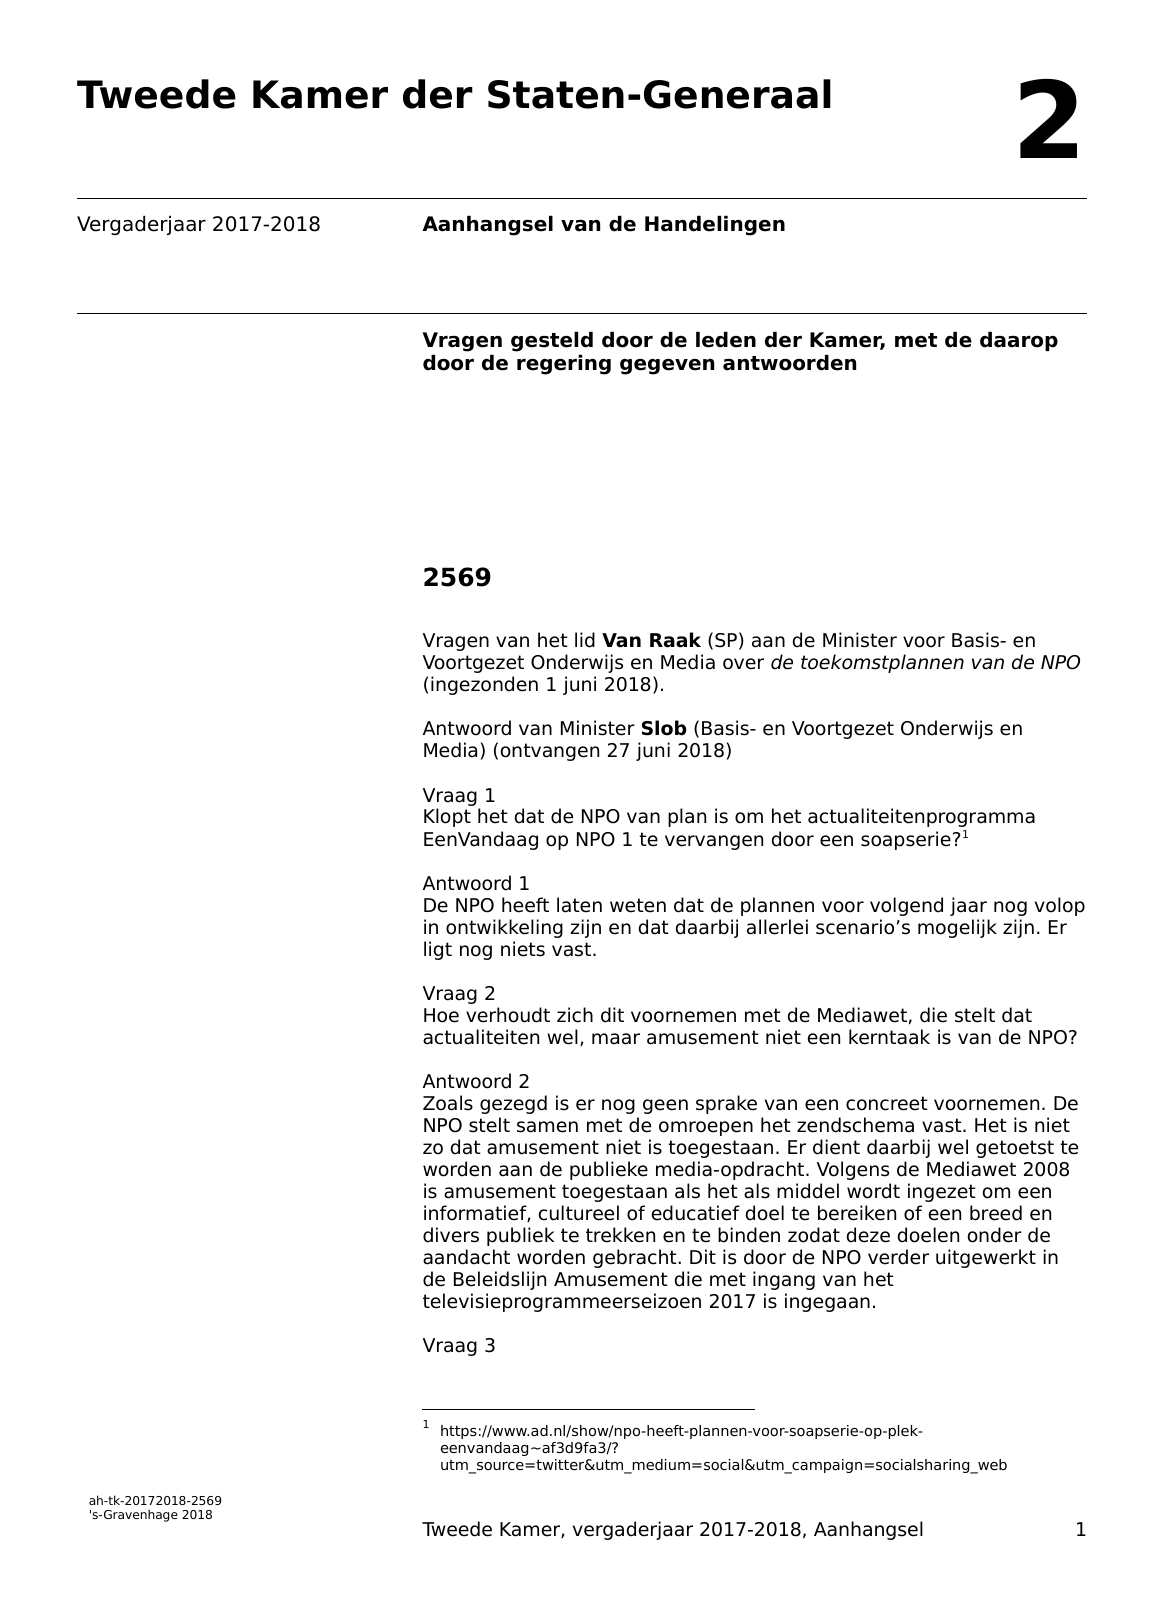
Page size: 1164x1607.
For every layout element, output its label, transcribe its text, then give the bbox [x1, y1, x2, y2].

table_header Tweede Kamer der Staten-Generaal [77, 59, 886, 198]
text Klopt het dat de NPO van plan is om het actualiteitenprogramma EenVandaag op NPO 1 te vervangen door een soapserie? [422, 806, 1087, 850]
text Hoe verhoudt zich dit voornemen met de Mediawet, die stelt dat actualiteiten wel, maar amusement niet een kerntaak is van de NPO? [422, 1005, 1087, 1049]
text Vragen van het lid Van Raak (SP) aan de Minister voor Basis- en Voortgezet Onderwijs en Media over de toekomstplannen van de NPO (ingezonden 1 juni 2018). [422, 630, 1087, 696]
table_cell Vergaderjaar 2017-2018 [77, 199, 422, 313]
text ah-tk-20172018-2569 [88, 1494, 323, 1508]
text Antwoord van Minister Slob (Basis- en Voortgezet Onderwijs en Media) (ontvangen 27 juni 2018) [422, 718, 1087, 762]
text Vraag 2 [422, 983, 1087, 1005]
text Antwoord 1 [422, 873, 1087, 894]
text Vraag 1 [422, 784, 1087, 806]
table_cell Vragen gesteld door de leden der Kamer, met de daarop door de regering gegeven antwoorden [422, 314, 1087, 375]
table_cell [77, 314, 422, 375]
text 's-Gravenhage 2018 [88, 1508, 323, 1522]
text Antwoord 2 [422, 1071, 1087, 1093]
table_header 2 [886, 59, 1087, 198]
text 2569 [422, 563, 1087, 592]
table_cell Aanhangsel van de Handelingen [422, 199, 1087, 313]
text Zoals gezegd is er nog geen sprake van een concreet voornemen. De NPO stelt samen met de omroepen het zendschema vast. Het is niet zo dat amusement niet is toegestaan. Er dient daarbij wel getoetst te worden aan de publieke media-opdracht. Volgens de Mediawet 2008 is amusement toegestaan als het als middel wordt ingezet om een informatief, cultureel of educatief doel te bereiken of een breed en divers publiek te trekken en te binden zodat deze doelen onder de aandacht worden gebracht. Dit is door de NPO verder uitgewerkt in de Beleidslijn Amusement die met ingang van het televisieprogrammeerseizoen 2017 is ingegaan. [422, 1093, 1087, 1313]
text https://www.ad.nl/show/npo-heeft-plannen-voor-soapserie-op-plek-eenvandaag~af3d9fa3/?utm_source=twitter&utm_medium=social&utm_campaign=socialsharing_web [422, 1418, 1087, 1474]
text De NPO heeft laten weten dat de plannen voor volgend jaar nog volop in ontwikkeling zijn en dat daarbij allerlei scenario’s mogelijk zijn. Er ligt nog niets vast. [422, 894, 1087, 961]
text Vraag 3 [422, 1335, 1087, 1357]
